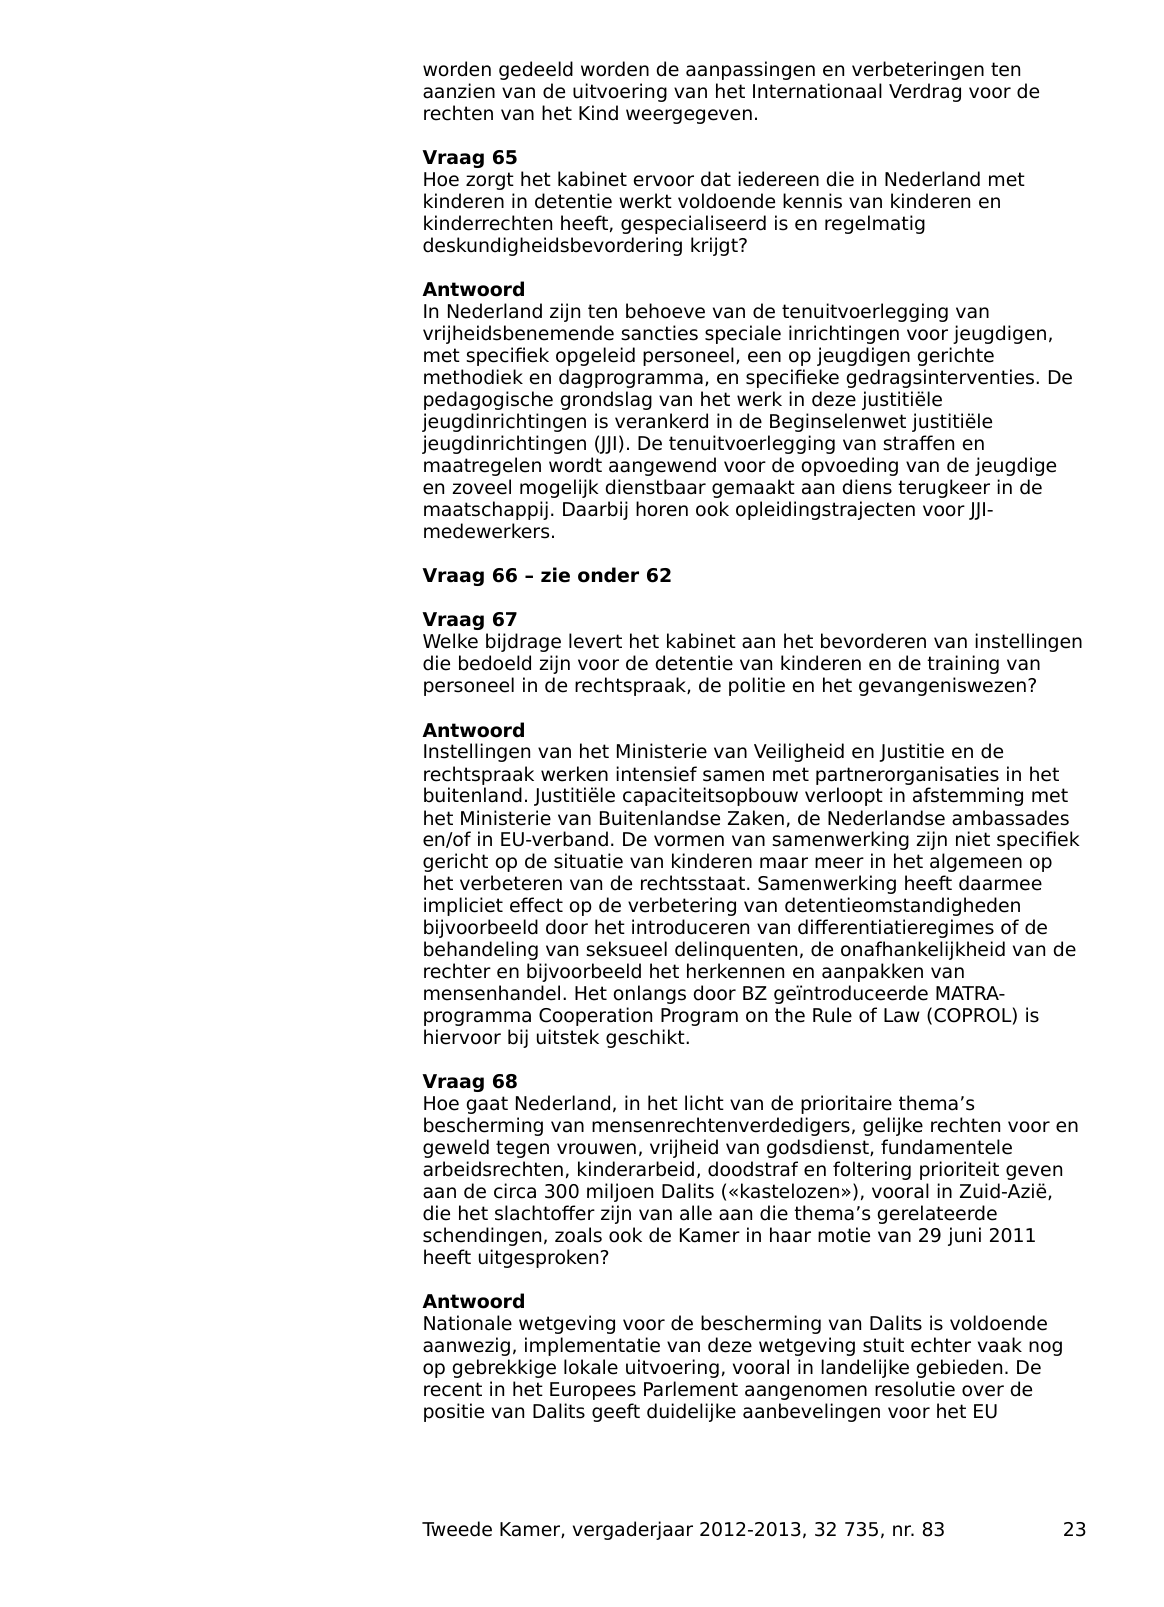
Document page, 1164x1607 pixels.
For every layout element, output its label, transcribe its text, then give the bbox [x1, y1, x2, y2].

text Welke bijdrage levert het kabinet aan het bevorderen van instellingen die bedoeld zijn voor de detentie van kinderen en de training van personeel in de rechtspraak, de politie en het gevangeniswezen? [422, 631, 1087, 697]
text Hoe zorgt het kabinet ervoor dat iedereen die in Nederland met kinderen in detentie werkt voldoende kennis van kinderen en kinderrechten heeft, gespecialiseerd is en regelmatig deskundigheidsbevordering krijgt? [422, 169, 1087, 257]
text Hoe gaat Nederland, in het licht van de prioritaire thema’s bescherming van mensenrechtenverdedigers, gelijke rechten voor en geweld tegen vrouwen, vrijheid van godsdienst, fundamentele arbeidsrechten, kinderarbeid, doodstraf en foltering prioriteit geven aan de circa 300 miljoen Dalits («kastelozen»), vooral in Zuid-Azië, die het slachtoffer zijn van alle aan die thema’s gerelateerde schendingen, zoals ook de Kamer in haar motie van 29 juni 2011 heeft uitgesproken? [422, 1093, 1087, 1269]
text Vraag 65 [422, 147, 1087, 169]
text Antwoord [422, 279, 1087, 301]
text Nationale wetgeving voor de bescherming van Dalits is voldoende aanwezig, implementatie van deze wetgeving stuit echter vaak nog op gebrekkige lokale uitvoering, vooral in landelijke gebieden. De recent in het Europees Parlement aangenomen resolutie over de positie van Dalits geeft duidelijke aanbevelingen voor het EU [422, 1313, 1087, 1423]
text Antwoord [422, 719, 1087, 741]
text Vraag 66 – zie onder 62 [422, 565, 1087, 587]
text Vraag 68 [422, 1071, 1087, 1093]
text Vraag 67 [422, 609, 1087, 631]
text Instellingen van het Ministerie van Veiligheid en Justitie en de rechtspraak werken intensief samen met partnerorganisaties in het buitenland. Justitiële capaciteitsopbouw verloopt in afstemming met het Ministerie van Buitenlandse Zaken, de Nederlandse ambassades en/of in EU-verband. De vormen van samenwerking zijn niet specifiek gericht op de situatie van kinderen maar meer in het algemeen op het verbeteren van de rechtsstaat. Samenwerking heeft daarmee impliciet effect op de verbetering van detentieomstandigheden bijvoorbeeld door het introduceren van differentiatieregimes of de behandeling van seksueel delinquenten, de onafhankelijkheid van de rechter en bijvoorbeeld het herkennen en aanpakken van mensenhandel. Het onlangs door BZ geïntroduceerde MATRA-programma Cooperation Program on the Rule of Law (COPROL) is hiervoor bij uitstek geschikt. [422, 741, 1087, 1049]
text In Nederland zijn ten behoeve van de tenuitvoerlegging van vrijheidsbenemende sancties speciale inrichtingen voor jeugdigen, met specifiek opgeleid personeel, een op jeugdigen gerichte methodiek en dagprogramma, en specifieke gedragsinterventies. De pedagogische grondslag van het werk in deze justitiële jeugdinrichtingen is verankerd in de Beginselenwet justitiële jeugdinrichtingen (JJI). De tenuitvoerlegging van straffen en maatregelen wordt aangewend voor de opvoeding van de jeugdige en zoveel mogelijk dienstbaar gemaakt aan diens terugkeer in de maatschappij. Daarbij horen ook opleidingstrajecten voor JJI-medewerkers. [422, 301, 1087, 543]
text worden gedeeld worden de aanpassingen en verbeteringen ten aanzien van de uitvoering van het Internationaal Verdrag voor de rechten van het Kind weergegeven. [422, 59, 1087, 125]
text Antwoord [422, 1291, 1087, 1313]
